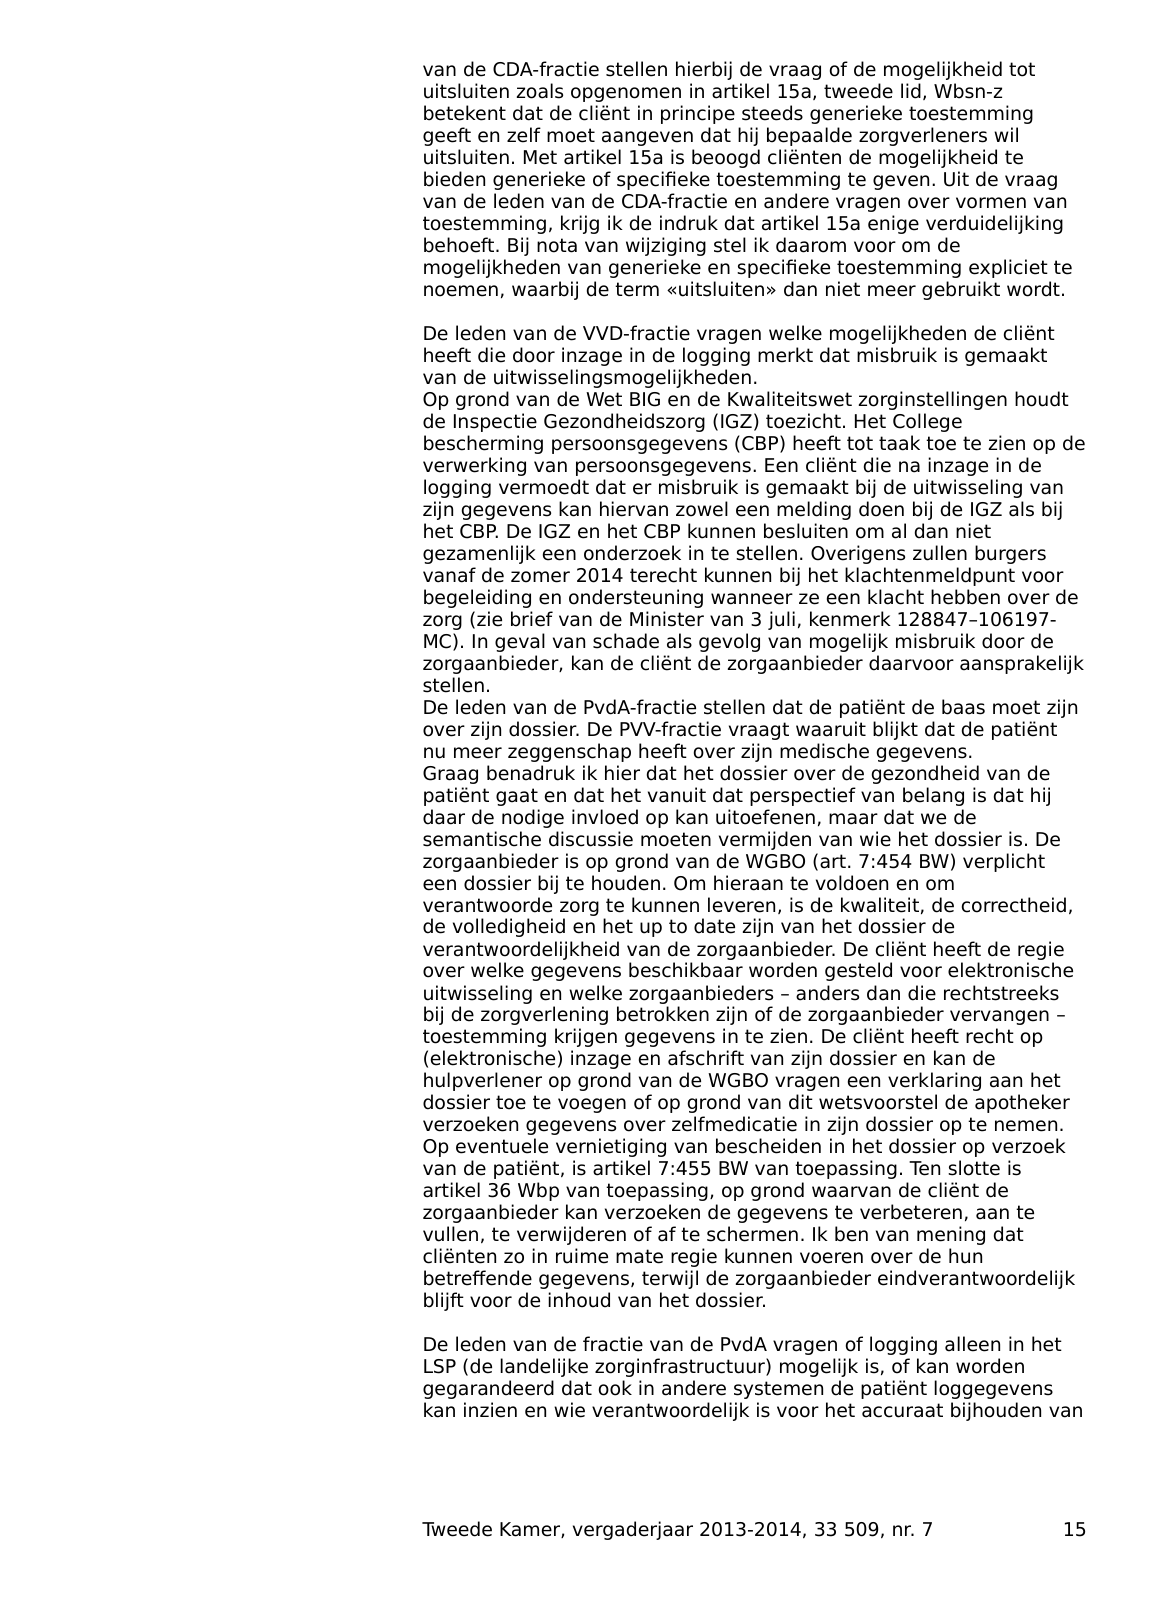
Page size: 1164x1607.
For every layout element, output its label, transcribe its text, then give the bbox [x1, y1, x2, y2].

text De leden van de fractie van de PvdA vragen of logging alleen in het LSP (de landelijke zorginfrastructuur) mogelijk is, of kan worden gegarandeerd dat ook in andere systemen de patiënt loggegevens kan inzien en wie verantwoordelijk is voor het accuraat bijhouden van [422, 1334, 1087, 1422]
text De leden van de PvdA-fractie stellen dat de patiënt de baas moet zijn over zijn dossier. De PVV-fractie vraagt waaruit blijkt dat de patiënt nu meer zeggenschap heeft over zijn medische gegevens. [422, 697, 1087, 763]
text De leden van de VVD-fractie vragen welke mogelijkheden de cliënt heeft die door inzage in de logging merkt dat misbruik is gemaakt van de uitwisselingsmogelijkheden. [422, 323, 1087, 389]
text van de CDA-fractie stellen hierbij de vraag of de mogelijkheid tot uitsluiten zoals opgenomen in artikel 15a, tweede lid, Wbsn-z betekent dat de cliënt in principe steeds generieke toestemming geeft en zelf moet aangeven dat hij bepaalde zorgverleners wil uitsluiten. Met artikel 15a is beoogd cliënten de mogelijkheid te bieden generieke of specifieke toestemming te geven. Uit de vraag van de leden van de CDA-fractie en andere vragen over vormen van toestemming, krijg ik de indruk dat artikel 15a enige verduidelijking behoeft. Bij nota van wijziging stel ik daarom voor om de mogelijkheden van generieke en specifieke toestemming expliciet te noemen, waarbij de term «uitsluiten» dan niet meer gebruikt wordt. [422, 59, 1087, 301]
text Graag benadruk ik hier dat het dossier over de gezondheid van de patiënt gaat en dat het vanuit dat perspectief van belang is dat hij daar de nodige invloed op kan uitoefenen, maar dat we de semantische discussie moeten vermijden van wie het dossier is. De zorgaanbieder is op grond van de WGBO (art. 7:454 BW) verplicht een dossier bij te houden. Om hieraan te voldoen en om verantwoorde zorg te kunnen leveren, is de kwaliteit, de correctheid, de volledigheid en het up to date zijn van het dossier de verantwoordelijkheid van de zorgaanbieder. De cliënt heeft de regie over welke gegevens beschikbaar worden gesteld voor elektronische uitwisseling en welke zorgaanbieders – anders dan die rechtstreeks bij de zorgverlening betrokken zijn of de zorgaanbieder vervangen – toestemming krijgen gegevens in te zien. De cliënt heeft recht op (elektronische) inzage en afschrift van zijn dossier en kan de hulpverlener op grond van de WGBO vragen een verklaring aan het dossier toe te voegen of op grond van dit wetsvoorstel de apotheker verzoeken gegevens over zelfmedicatie in zijn dossier op te nemen. Op eventuele vernietiging van bescheiden in het dossier op verzoek van de patiënt, is artikel 7:455 BW van toepassing. Ten slotte is artikel 36 Wbp van toepassing, op grond waarvan de cliënt de zorgaanbieder kan verzoeken de gegevens te verbeteren, aan te vullen, te verwijderen of af te schermen. Ik ben van mening dat cliënten zo in ruime mate regie kunnen voeren over de hun betreffende gegevens, terwijl de zorgaanbieder eindverantwoordelijk blijft voor de inhoud van het dossier. [422, 763, 1087, 1312]
text Op grond van de Wet BIG en de Kwaliteitswet zorginstellingen houdt de Inspectie Gezondheidszorg (IGZ) toezicht. Het College bescherming persoonsgegevens (CBP) heeft tot taak toe te zien op de verwerking van persoonsgegevens. Een cliënt die na inzage in de logging vermoedt dat er misbruik is gemaakt bij de uitwisseling van zijn gegevens kan hiervan zowel een melding doen bij de IGZ als bij het CBP. De IGZ en het CBP kunnen besluiten om al dan niet gezamenlijk een onderzoek in te stellen. Overigens zullen burgers vanaf de zomer 2014 terecht kunnen bij het klachtenmeldpunt voor begeleiding en ondersteuning wanneer ze een klacht hebben over de zorg (zie brief van de Minister van 3 juli, kenmerk 128847–106197-MC). In geval van schade als gevolg van mogelijk misbruik door de zorgaanbieder, kan de cliënt de zorgaanbieder daarvoor aansprakelijk stellen. [422, 389, 1087, 697]
